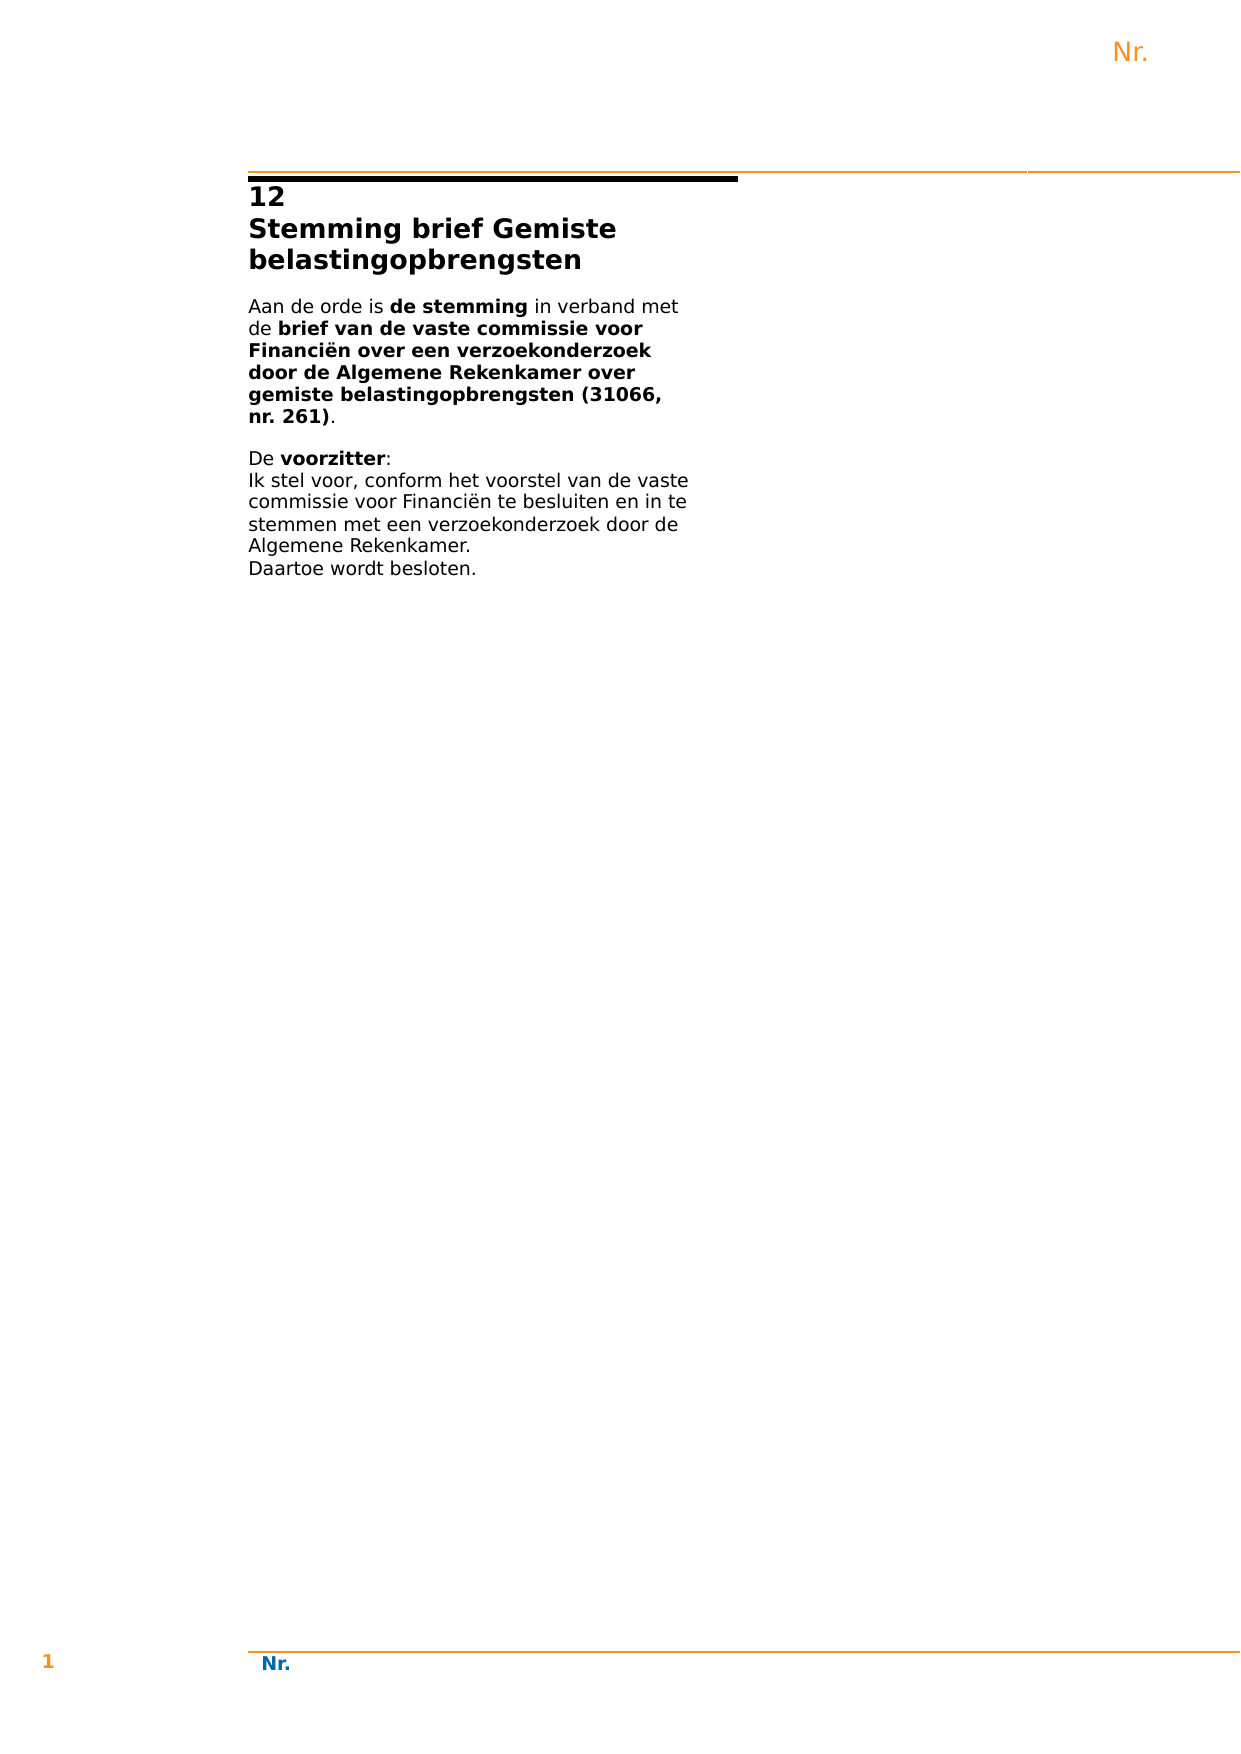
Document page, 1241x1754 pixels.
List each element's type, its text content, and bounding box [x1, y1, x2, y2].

text Aan de orde is de stemming in verband met de brief van de vaste commissie voor Financiën over een verzoekonderzoek door de Algemene Rekenkamer over gemiste belastingopbrengsten (31066, nr. 261). [248, 296, 691, 427]
text Ik stel voor, conform het voorstel van de vaste commissie voor Financiën te besluiten en in te stemmen met een verzoekonderzoek door de Algemene Rekenkamer. [248, 469, 691, 557]
text Daartoe wordt besloten. [248, 557, 691, 579]
text De voorzitter: [248, 447, 691, 469]
title 12 Stemming brief Gemiste belastingopbrengsten [248, 182, 691, 276]
